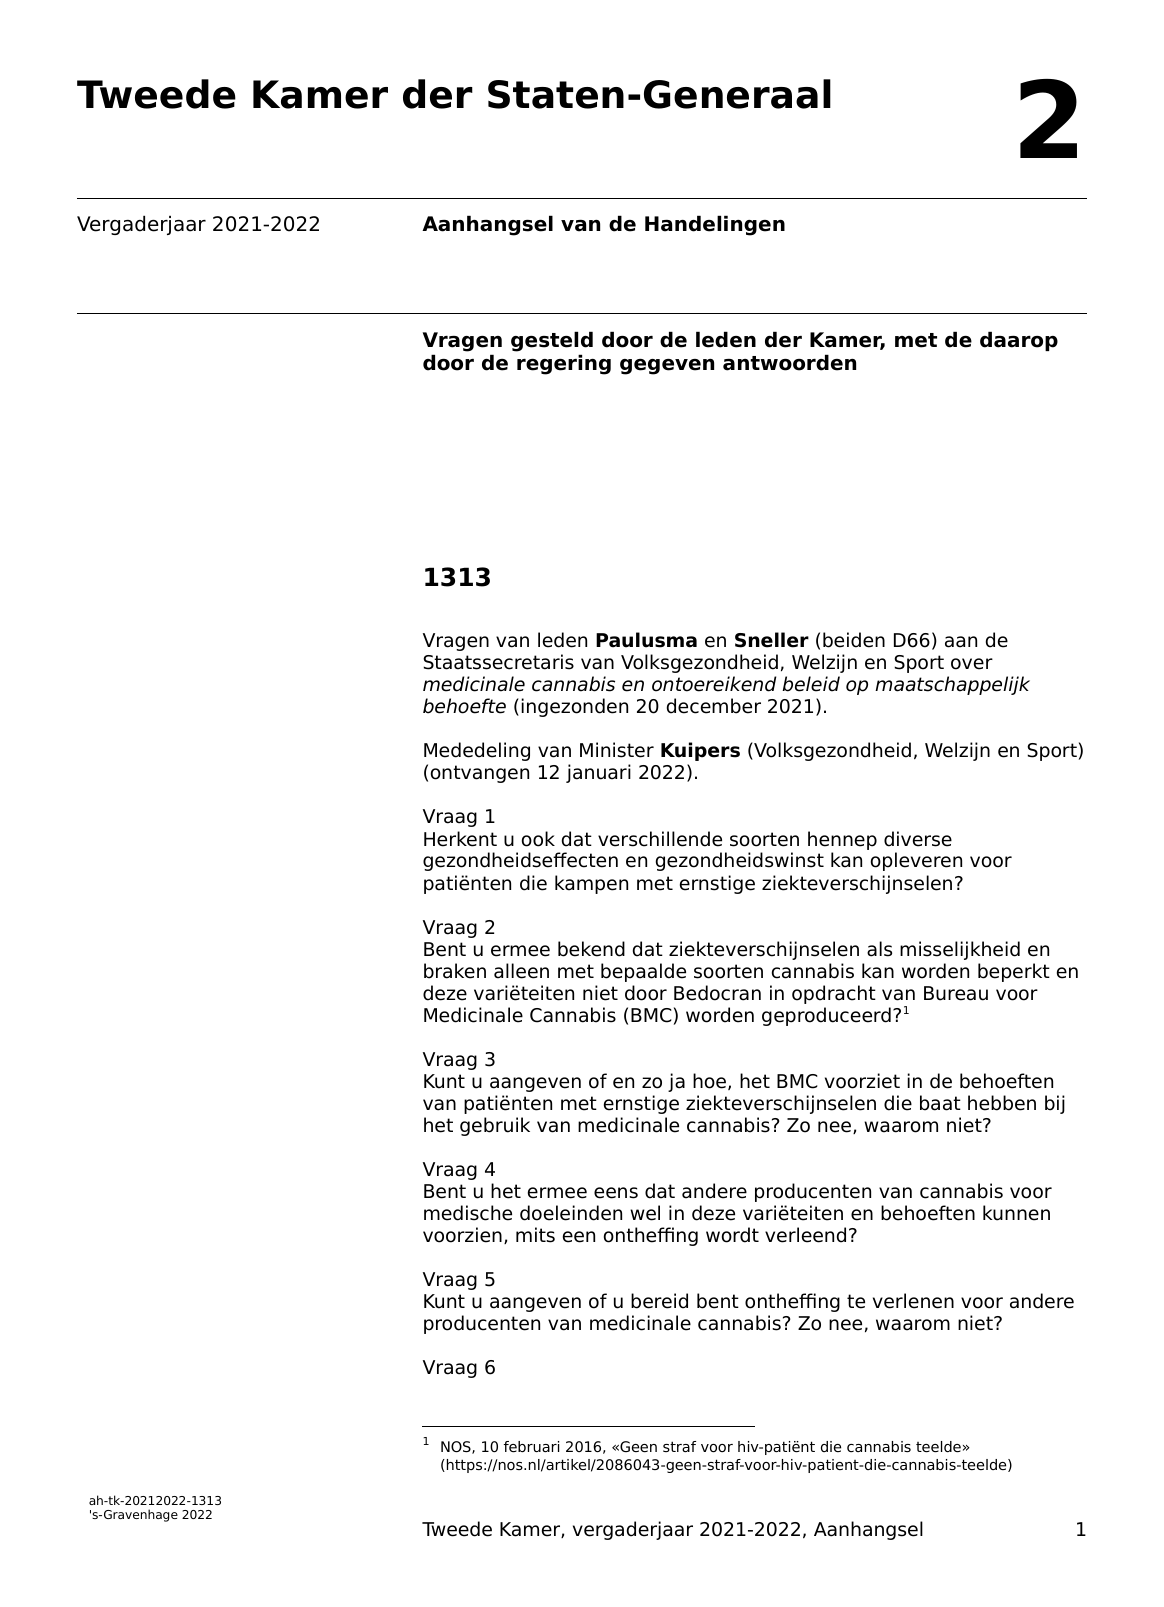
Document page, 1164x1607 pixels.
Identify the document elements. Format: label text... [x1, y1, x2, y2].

table_cell Vragen gesteld door de leden der Kamer, met de daarop door de regering gegeven antwoorden [422, 314, 1087, 375]
text Vraag 3 [422, 1049, 1087, 1071]
text 1313 [422, 563, 1087, 592]
text Vraag 6 [422, 1357, 1087, 1379]
text Bent u het ermee eens dat andere producenten van cannabis voor medische doeleinden wel in deze variëteiten en behoeften kunnen voorzien, mits een ontheffing wordt verleend? [422, 1181, 1087, 1247]
text Kunt u aangeven of u bereid bent ontheffing te verlenen voor andere producenten van medicinale cannabis? Zo nee, waarom niet? [422, 1291, 1087, 1335]
table_cell [77, 314, 422, 375]
table_header Tweede Kamer der Staten-Generaal [77, 59, 886, 198]
text Kunt u aangeven of en zo ja hoe, het BMC voorziet in de behoeften van patiënten met ernstige ziekteverschijnselen die baat hebben bij het gebruik van medicinale cannabis? Zo nee, waarom niet? [422, 1071, 1087, 1137]
text Mededeling van Minister Kuipers (Volksgezondheid, Welzijn en Sport) (ontvangen 12 januari 2022). [422, 740, 1087, 784]
text Vraag 2 [422, 917, 1087, 938]
table_cell Aanhangsel van de Handelingen [422, 199, 1087, 313]
table_cell Vergaderjaar 2021-2022 [77, 199, 422, 313]
text Vraag 4 [422, 1159, 1087, 1181]
text Vraag 1 [422, 806, 1087, 828]
text ah-tk-20212022-1313 [88, 1494, 323, 1508]
text Vraag 5 [422, 1269, 1087, 1291]
text NOS, 10 februari 2016, «Geen straf voor hiv-patiënt die cannabis teelde» (https://nos.nl/artikel/2086043-geen-straf-voor-hiv-patient-die-cannabis-teelde) [422, 1435, 1087, 1474]
text Vragen van leden Paulusma en Sneller (beiden D66) aan de Staatssecretaris van Volksgezondheid, Welzijn en Sport over medicinale cannabis en ontoereikend beleid op maatschappelijk behoefte (ingezonden 20 december 2021). [422, 630, 1087, 718]
table_header 2 [886, 59, 1087, 198]
text 's-Gravenhage 2022 [88, 1508, 323, 1522]
text Bent u ermee bekend dat ziekteverschijnselen als misselijkheid en braken alleen met bepaalde soorten cannabis kan worden beperkt en deze variëteiten niet door Bedocran in opdracht van Bureau voor Medicinale Cannabis (BMC) worden geproduceerd? [422, 938, 1087, 1026]
text Herkent u ook dat verschillende soorten hennep diverse gezondheidseffecten en gezondheidswinst kan opleveren voor patiënten die kampen met ernstige ziekteverschijnselen? [422, 828, 1087, 894]
